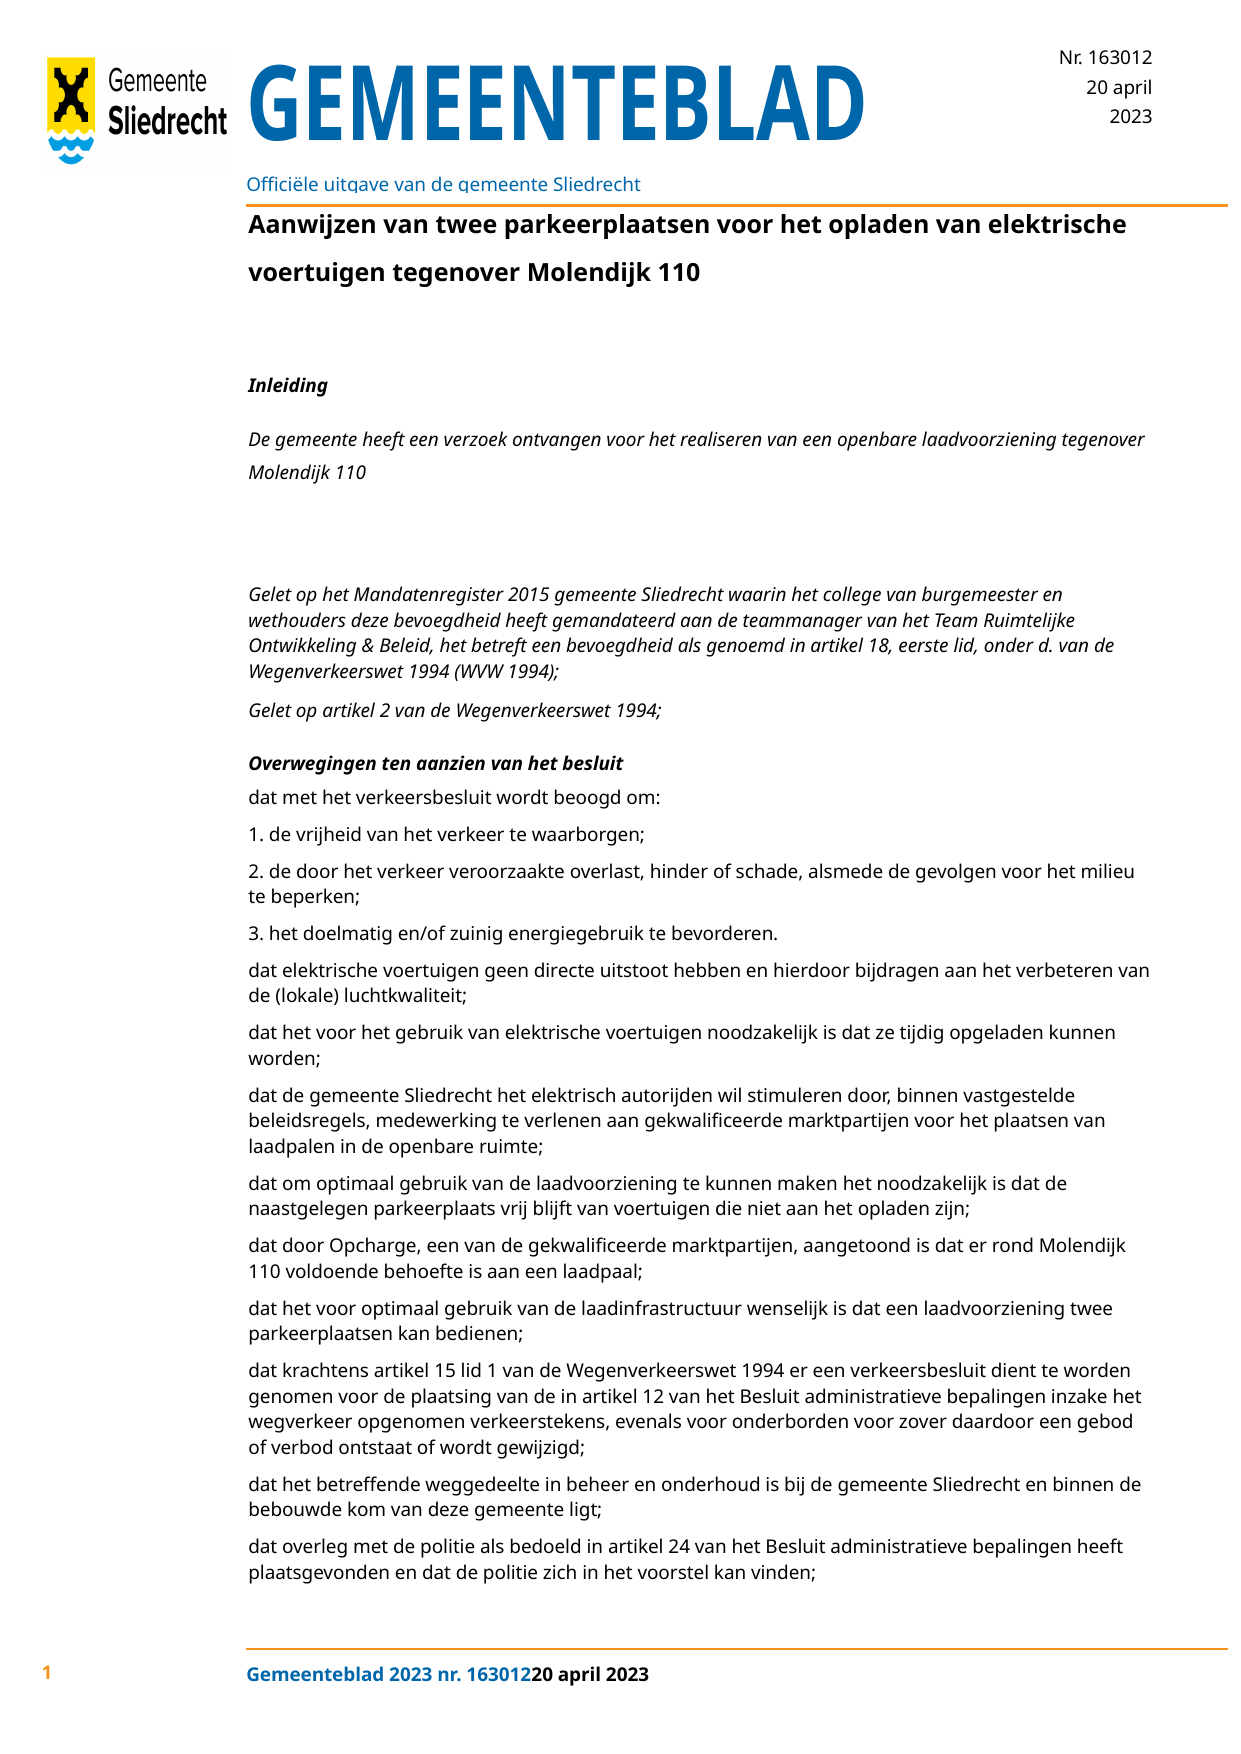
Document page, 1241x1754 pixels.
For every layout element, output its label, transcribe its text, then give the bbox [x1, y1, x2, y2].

text dat krachtens artikel 15 lid 1 van de Wegenverkeerswet 1994 er een verkeersbesluit dient te worden genomen voor de plaatsing van de in artikel 12 van het Besluit administratieve bepalingen inzake het wegverkeer opgenomen verkeerstekens, evenals voor onderborden voor zover daardoor een gebod of verbod ontstaat of wordt gewijzigd; [248, 1357, 1152, 1460]
picture [41, 47, 231, 172]
text 3. het doelmatig en/of zuinig energiegebruik te bevorderen. [248, 920, 1152, 946]
text Gelet op het Mandatenregister 2015 gemeente Sliedrecht waarin het college van burgemeester en wethouders deze bevoegdheid heeft gemandateerd aan de teammanager van het Team Ruimtelijke Ontwikkeling & Beleid, het betreft een bevoegdheid als genoemd in artikel 18, eerste lid, onder d. van de Wegenverkeerswet 1994 (WVW 1994); [248, 581, 1152, 684]
text Gelet op artikel 2 van de Wegenverkeerswet 1994; [248, 698, 1152, 723]
text Aanwijzen van twee parkeerplaatsen voor het opladen van elektrische voertuigen tegenover Molendijk 110 [248, 207, 1152, 288]
text 2. de door het verkeer veroorzaakte overlast, hinder of schade, alsmede de gevolgen voor het milieu te beperken; [248, 858, 1152, 909]
text dat door Opcharge, een van de gekwalificeerde marktpartijen, aangetoond is dat er rond Molendijk 110 voldoende behoefte is aan een laadpaal; [248, 1232, 1152, 1284]
text dat het voor het gebruik van elektrische voertuigen noodzakelijk is dat ze tijdig opgeladen kunnen worden; [248, 1019, 1152, 1071]
text dat elektrische voertuigen geen directe uitstoot hebben en hierdoor bijdragen aan het verbeteren van de (lokale) luchtkwaliteit; [248, 957, 1152, 1008]
text 1. de vrijheid van het verkeer te waarborgen; [248, 821, 1152, 847]
text dat het voor optimaal gebruik van de laadinfrastructuur wenselijk is dat een laadvoorziening twee parkeerplaatsen kan bedienen; [248, 1295, 1152, 1346]
text dat overleg met de politie als bedoeld in artikel 24 van het Besluit administratieve bepalingen heeft plaatsgevonden en dat de politie zich in het voorstel kan vinden; [248, 1533, 1152, 1585]
text dat met het verkeersbesluit wordt beoogd om: [248, 784, 1152, 810]
text dat de gemeente Sliedrecht het elektrisch autorijden wil stimuleren door, binnen vastgestelde beleidsregels, medewerking te verlenen aan gekwalificeerde marktpartijen voor het plaatsen van laadpalen in de openbare ruimte; [248, 1082, 1152, 1159]
text Overwegingen ten aanzien van het besluit [248, 751, 1152, 776]
text De gemeente heeft een verzoek ontvangen voor het realiseren van een openbare laadvoorziening tegenover Molendijk 110 [248, 426, 1152, 485]
text dat om optimaal gebruik van de laadvoorziening te kunnen maken het noodzakelijk is dat de naastgelegen parkeerplaats vrij blijft van voertuigen die niet aan het opladen zijn; [248, 1170, 1152, 1221]
text dat het betreffende weggedeelte in beheer en onderhoud is bij de gemeente Sliedrecht en binnen de bebouwde kom van deze gemeente ligt; [248, 1471, 1152, 1522]
text Inleiding [248, 372, 1152, 398]
